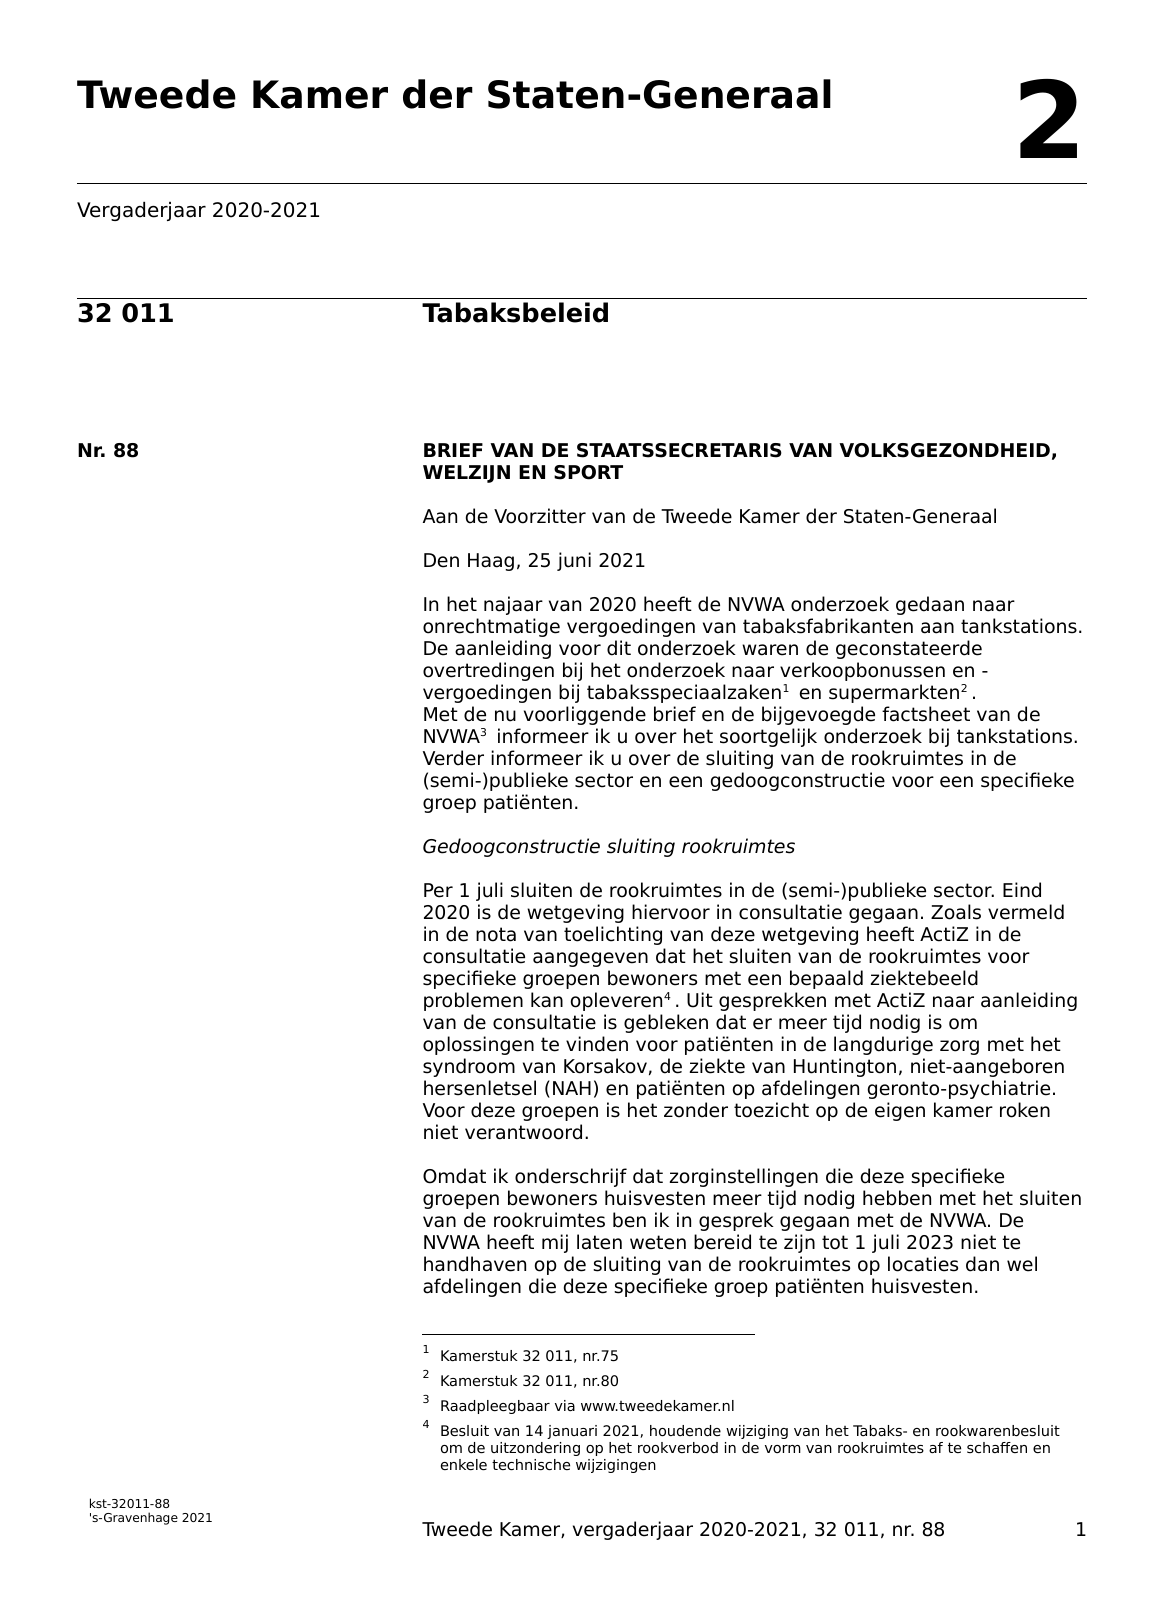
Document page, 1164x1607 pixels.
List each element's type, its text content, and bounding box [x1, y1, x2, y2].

text Besluit van 14 januari 2021, houdende wijziging van het Tabaks- en rookwarenbesluit om de uitzondering op het rookverbod in de vorm van rookruimtes af te schaffen en enkele technische wijzigingen [422, 1418, 1087, 1474]
text Raadpleegbaar via www.tweedekamer.nl [422, 1393, 1087, 1416]
table_header 2 [886, 59, 1087, 183]
table_cell Vergaderjaar 2020-2021 [77, 184, 1087, 298]
subtitle Nr. 88 BRIEF VAN DE STAATSSECRETARIS VAN VOLKSGEZONDHEID, WELZIJN EN SPORT [77, 440, 1087, 484]
text Omdat ik onderschrijf dat zorginstellingen die deze specifieke groepen bewoners huisvesten meer tijd nodig hebben met het sluiten van de rookruimtes ben ik in gesprek gegaan met de NVWA. De NVWA heeft mij laten weten bereid te zijn tot 1 juli 2023 niet te handhaven op de sluiting van de rookruimtes op locaties dan wel afdelingen die deze specifieke groep patiënten huisvesten. [422, 1166, 1087, 1298]
text Aan de Voorzitter van de Tweede Kamer der Staten-Generaal [422, 506, 1087, 528]
subtitle 32 011 Tabaksbeleid [77, 299, 1087, 329]
table_header Tweede Kamer der Staten-Generaal [77, 59, 886, 183]
text Den Haag, 25 juni 2021 [422, 550, 1087, 572]
text Per 1 juli sluiten de rookruimtes in de (semi-)publieke sector. Eind 2020 is de wetgeving hiervoor in consultatie gegaan. Zoals vermeld in de nota van toelichting van deze wetgeving heeft ActiZ in de consultatie aangegeven dat het sluiten van de rookruimtes voor specifieke groepen bewoners met een bepaald ziektebeeld problemen kan opleveren. Uit gesprekken met ActiZ naar aanleiding van de consultatie is gebleken dat er meer tijd nodig is om oplossingen te vinden voor patiënten in de langdurige zorg met het syndroom van Korsakov, de ziekte van Huntington, niet-aangeboren hersenletsel (NAH) en patiënten op afdelingen geronto-psychiatrie. Voor deze groepen is het zonder toezicht op de eigen kamer roken niet verantwoord. [422, 880, 1087, 1144]
text kst-32011-88 [88, 1497, 323, 1511]
text 's-Gravenhage 2021 [88, 1511, 323, 1525]
text Kamerstuk 32 011, nr.80 [422, 1368, 1087, 1391]
text Met de nu voorliggende brief en de bijgevoegde factsheet van de NVWA informeer ik u over het soortgelijk onderzoek bij tankstations. Verder informeer ik u over de sluiting van de rookruimtes in de (semi-)publieke sector en een gedoogconstructie voor een specifieke groep patiënten. [422, 704, 1087, 814]
text In het najaar van 2020 heeft de NVWA onderzoek gedaan naar onrechtmatige vergoedingen van tabaksfabrikanten aan tankstations. De aanleiding voor dit onderzoek waren de geconstateerde overtredingen bij het onderzoek naar verkoopbonussen en -vergoedingen bij tabaksspeciaalzaken en supermarkten. [422, 594, 1087, 704]
subtitle Gedoogconstructie sluiting rookruimtes [422, 836, 1087, 858]
text Kamerstuk 32 011, nr.75 [422, 1343, 1087, 1366]
